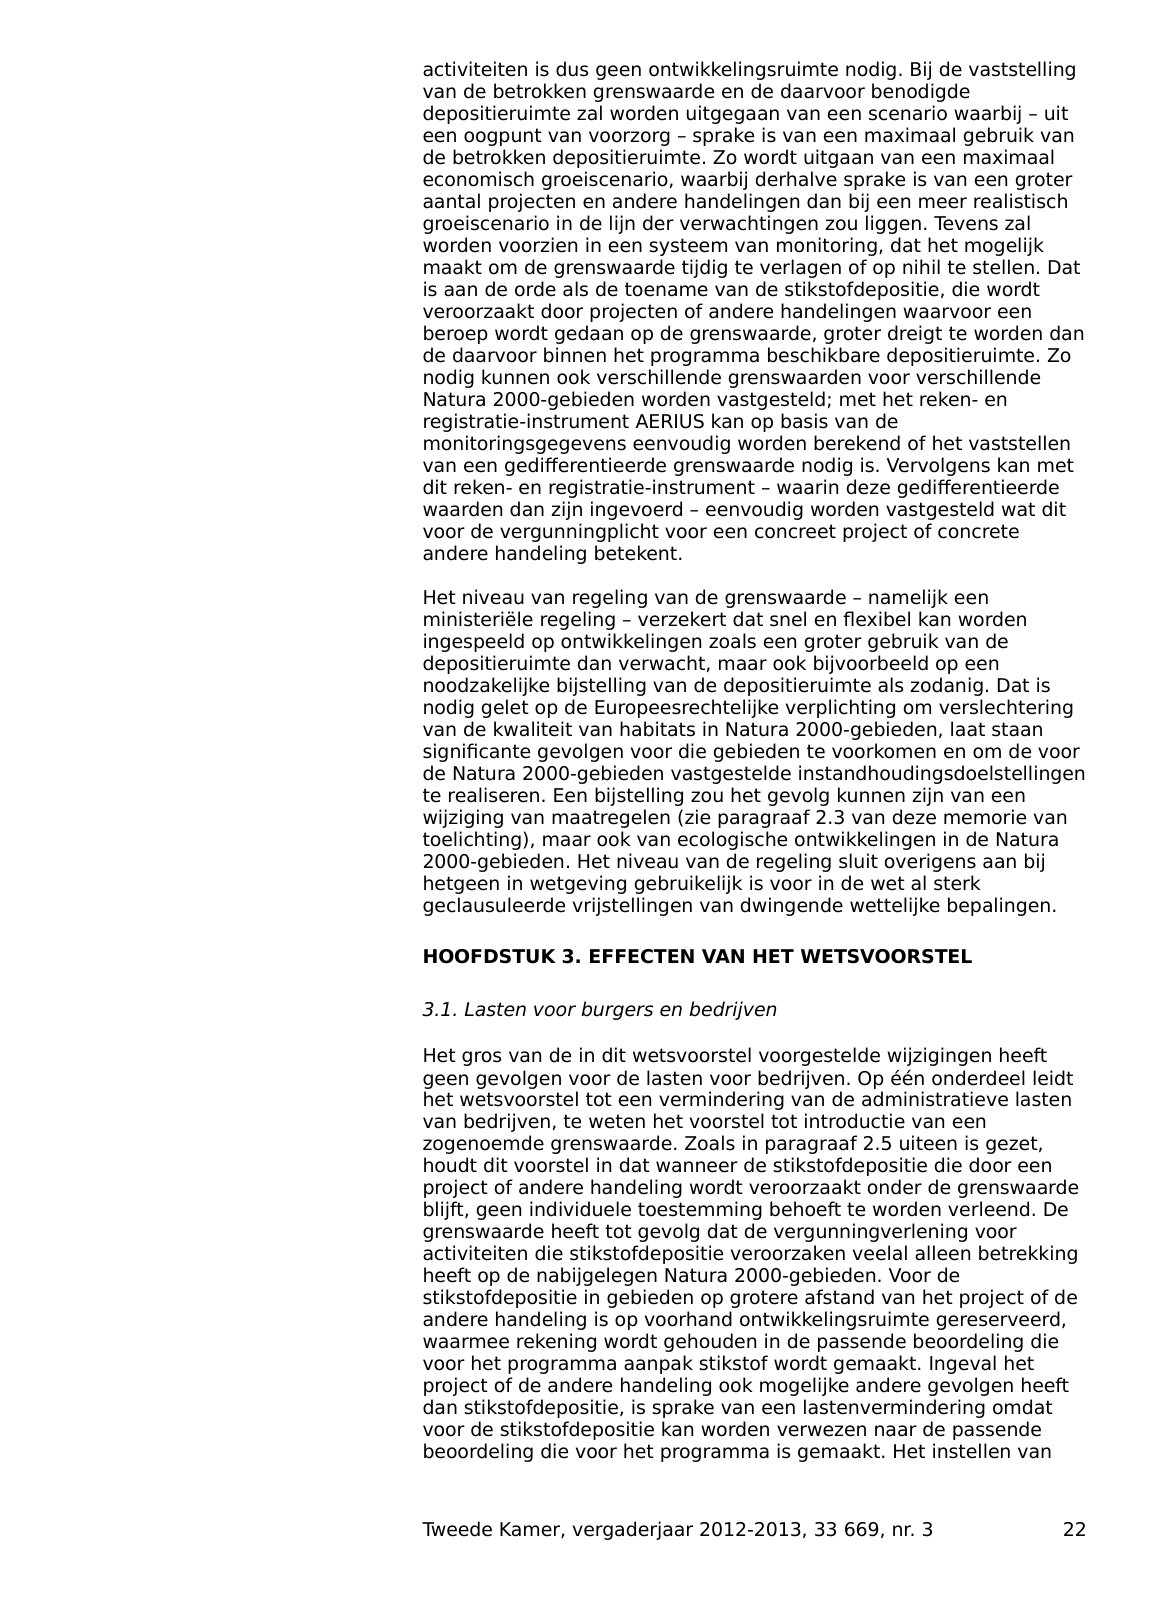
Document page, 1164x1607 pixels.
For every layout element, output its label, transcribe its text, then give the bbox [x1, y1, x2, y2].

subtitle HOOFDSTUK 3. EFFECTEN VAN HET WETSVOORSTEL [422, 946, 1087, 968]
text activiteiten is dus geen ontwikkelingsruimte nodig. Bij de vaststelling van de betrokken grenswaarde en de daarvoor benodigde depositieruimte zal worden uitgegaan van een scenario waarbij – uit een oogpunt van voorzorg – sprake is van een maximaal gebruik van de betrokken depositieruimte. Zo wordt uitgaan van een maximaal economisch groeiscenario, waarbij derhalve sprake is van een groter aantal projecten en andere handelingen dan bij een meer realistisch groeiscenario in de lijn der verwachtingen zou liggen. Tevens zal worden voorzien in een systeem van monitoring, dat het mogelijk maakt om de grenswaarde tijdig te verlagen of op nihil te stellen. Dat is aan de orde als de toename van de stikstofdepositie, die wordt veroorzaakt door projecten of andere handelingen waarvoor een beroep wordt gedaan op de grenswaarde, groter dreigt te worden dan de daarvoor binnen het programma beschikbare depositieruimte. Zo nodig kunnen ook verschillende grenswaarden voor verschillende Natura 2000-gebieden worden vastgesteld; met het reken- en registratie-instrument AERIUS kan op basis van de monitoringsgegevens eenvoudig worden berekend of het vaststellen van een gedifferentieerde grenswaarde nodig is. Vervolgens kan met dit reken- en registratie-instrument – waarin deze gedifferentieerde waarden dan zijn ingevoerd – eenvoudig worden vastgesteld wat dit voor de vergunningplicht voor een concreet project of concrete andere handeling betekent. [422, 59, 1087, 564]
text Het gros van de in dit wetsvoorstel voorgestelde wijzigingen heeft geen gevolgen voor de lasten voor bedrijven. Op één onderdeel leidt het wetsvoorstel tot een vermindering van de administratieve lasten van bedrijven, te weten het voorstel tot introductie van een zogenoemde grenswaarde. Zoals in paragraaf 2.5 uiteen is gezet, houdt dit voorstel in dat wanneer de stikstofdepositie die door een project of andere handeling wordt veroorzaakt onder de grenswaarde blijft, geen individuele toestemming behoeft te worden verleend. De grenswaarde heeft tot gevolg dat de vergunningverlening voor activiteiten die stikstofdepositie veroorzaken veelal alleen betrekking heeft op de nabijgelegen Natura 2000-gebieden. Voor de stikstofdepositie in gebieden op grotere afstand van het project of de andere handeling is op voorhand ontwikkelingsruimte gereserveerd, waarmee rekening wordt gehouden in de passende beoordeling die voor het programma aanpak stikstof wordt gemaakt. Ingeval het project of de andere handeling ook mogelijke andere gevolgen heeft dan stikstofdepositie, is sprake van een lastenvermindering omdat voor de stikstofdepositie kan worden verwezen naar de passende beoordeling die voor het programma is gemaakt. Het instellen van [422, 1045, 1087, 1463]
text Het niveau van regeling van de grenswaarde – namelijk een ministeriële regeling – verzekert dat snel en flexibel kan worden ingespeeld op ontwikkelingen zoals een groter gebruik van de depositieruimte dan verwacht, maar ook bijvoorbeeld op een noodzakelijke bijstelling van de depositieruimte als zodanig. Dat is nodig gelet op de Europeesrechtelijke verplichting om verslechtering van de kwaliteit van habitats in Natura 2000-gebieden, laat staan significante gevolgen voor die gebieden te voorkomen en om de voor de Natura 2000-gebieden vastgestelde instandhoudingsdoelstellingen te realiseren. Een bijstelling zou het gevolg kunnen zijn van een wijziging van maatregelen (zie paragraaf 2.3 van deze memorie van toelichting), maar ook van ecologische ontwikkelingen in de Natura 2000-gebieden. Het niveau van de regeling sluit overigens aan bij hetgeen in wetgeving gebruikelijk is voor in de wet al sterk geclausuleerde vrijstellingen van dwingende wettelijke bepalingen. [422, 587, 1087, 916]
subtitle 3.1. Lasten voor burgers en bedrijven [422, 998, 1087, 1020]
